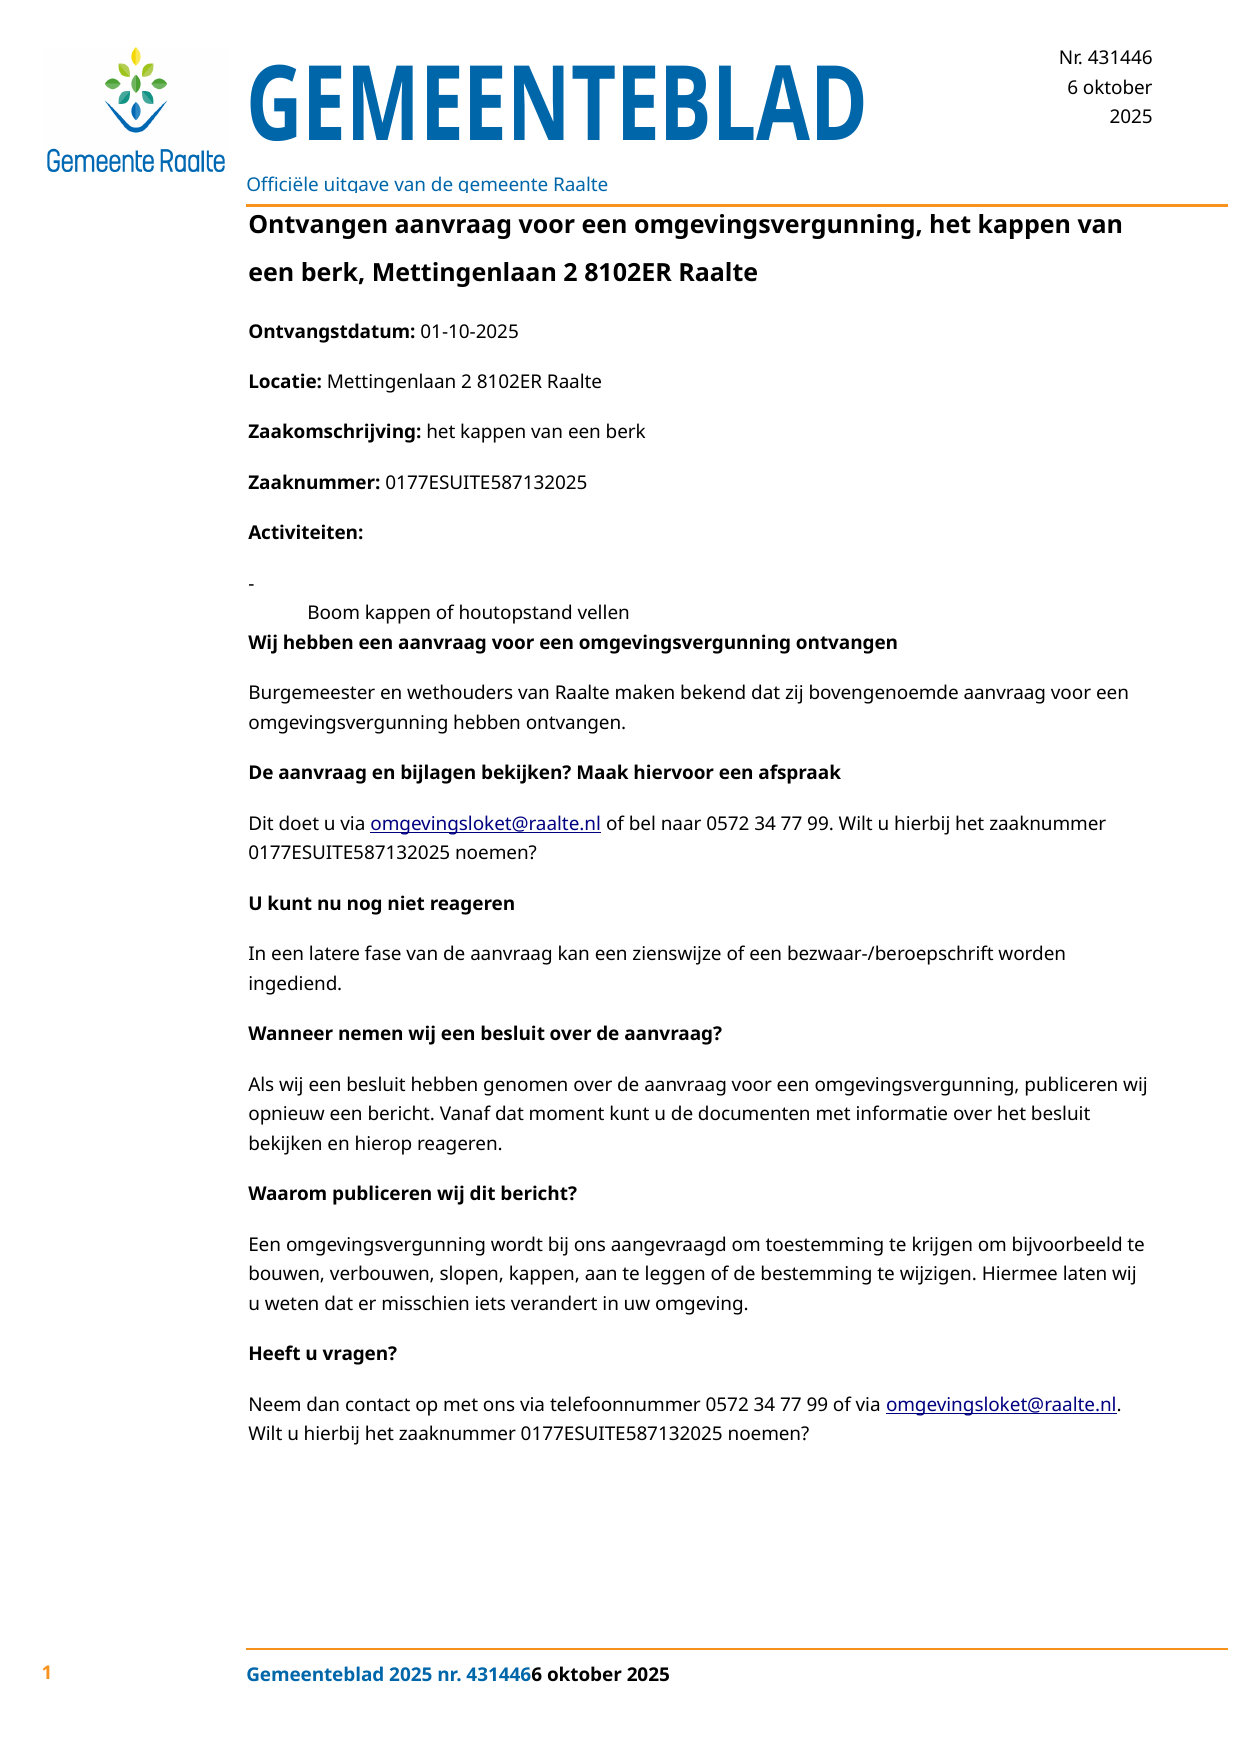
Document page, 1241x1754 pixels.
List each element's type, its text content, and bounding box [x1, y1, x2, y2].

text In een latere fase van de aanvraag kan een zienswijze of een bezwaar-/beroepschrift worden ingediend. [248, 940, 1152, 996]
text Locatie: Mettingenlaan 2 8102ER Raalte [248, 368, 1152, 394]
text Zaakomschrijving: het kappen van een berk [248, 419, 1152, 444]
text Waarom publiceren wij dit bericht? [248, 1180, 1152, 1206]
text Zaaknummer: 0177ESUITE587132025 [248, 469, 1152, 495]
text U kunt nu nog niet reageren [248, 890, 1152, 916]
text De aanvraag en bijlagen bekijken? Maak hiervoor een afspraak [248, 759, 1152, 785]
text Ontvangen aanvraag voor een omgevingsvergunning, het kappen van een berk, Mettingenlaan 2 8102ER Raalte [248, 207, 1152, 288]
text Wanneer nemen wij een besluit over de aanvraag? [248, 1020, 1152, 1046]
text Neem dan contact op met ons via telefoonnummer 0572 34 77 99 of via omgevingsloket@raalte.nl. Wilt u hierbij het zaaknummer 0177ESUITE587132025 noemen? [248, 1391, 1152, 1446]
text Dit doet u via omgevingsloket@raalte.nl of bel naar 0572 34 77 99. Wilt u hierbij het zaaknummer 0177ESUITE587132025 noemen? [248, 810, 1152, 865]
list Boom kappen of houtopstand vellen [248, 599, 1152, 625]
text Activiteiten: [248, 519, 1152, 545]
text Een omgevingsvergunning wordt bij ons aangevraagd om toestemming te krijgen om bijvoorbeeld te bouwen, verbouwen, slopen, kappen, aan te leggen of de bestemming te wijzigen. Hiermee laten wij u weten dat er misschien iets verandert in uw omgeving. [248, 1231, 1152, 1316]
text Burgemeester en wethouders van Raalte maken bekend dat zij bovengenoemde aanvraag voor een omgevingsvergunning hebben ontvangen. [248, 679, 1152, 735]
picture [41, 47, 231, 172]
text Wij hebben een aanvraag voor een omgevingsvergunning ontvangen [248, 629, 1152, 655]
text Ontvangstdatum: 01-10-2025 [248, 318, 1152, 344]
text Heeft u vragen? [248, 1340, 1152, 1366]
text Als wij een besluit hebben genomen over de aanvraag voor een omgevingsvergunning, publiceren wij opnieuw een bericht. Vanaf dat moment kunt u de documenten met informatie over het besluit bekijken en hierop reageren. [248, 1071, 1152, 1156]
